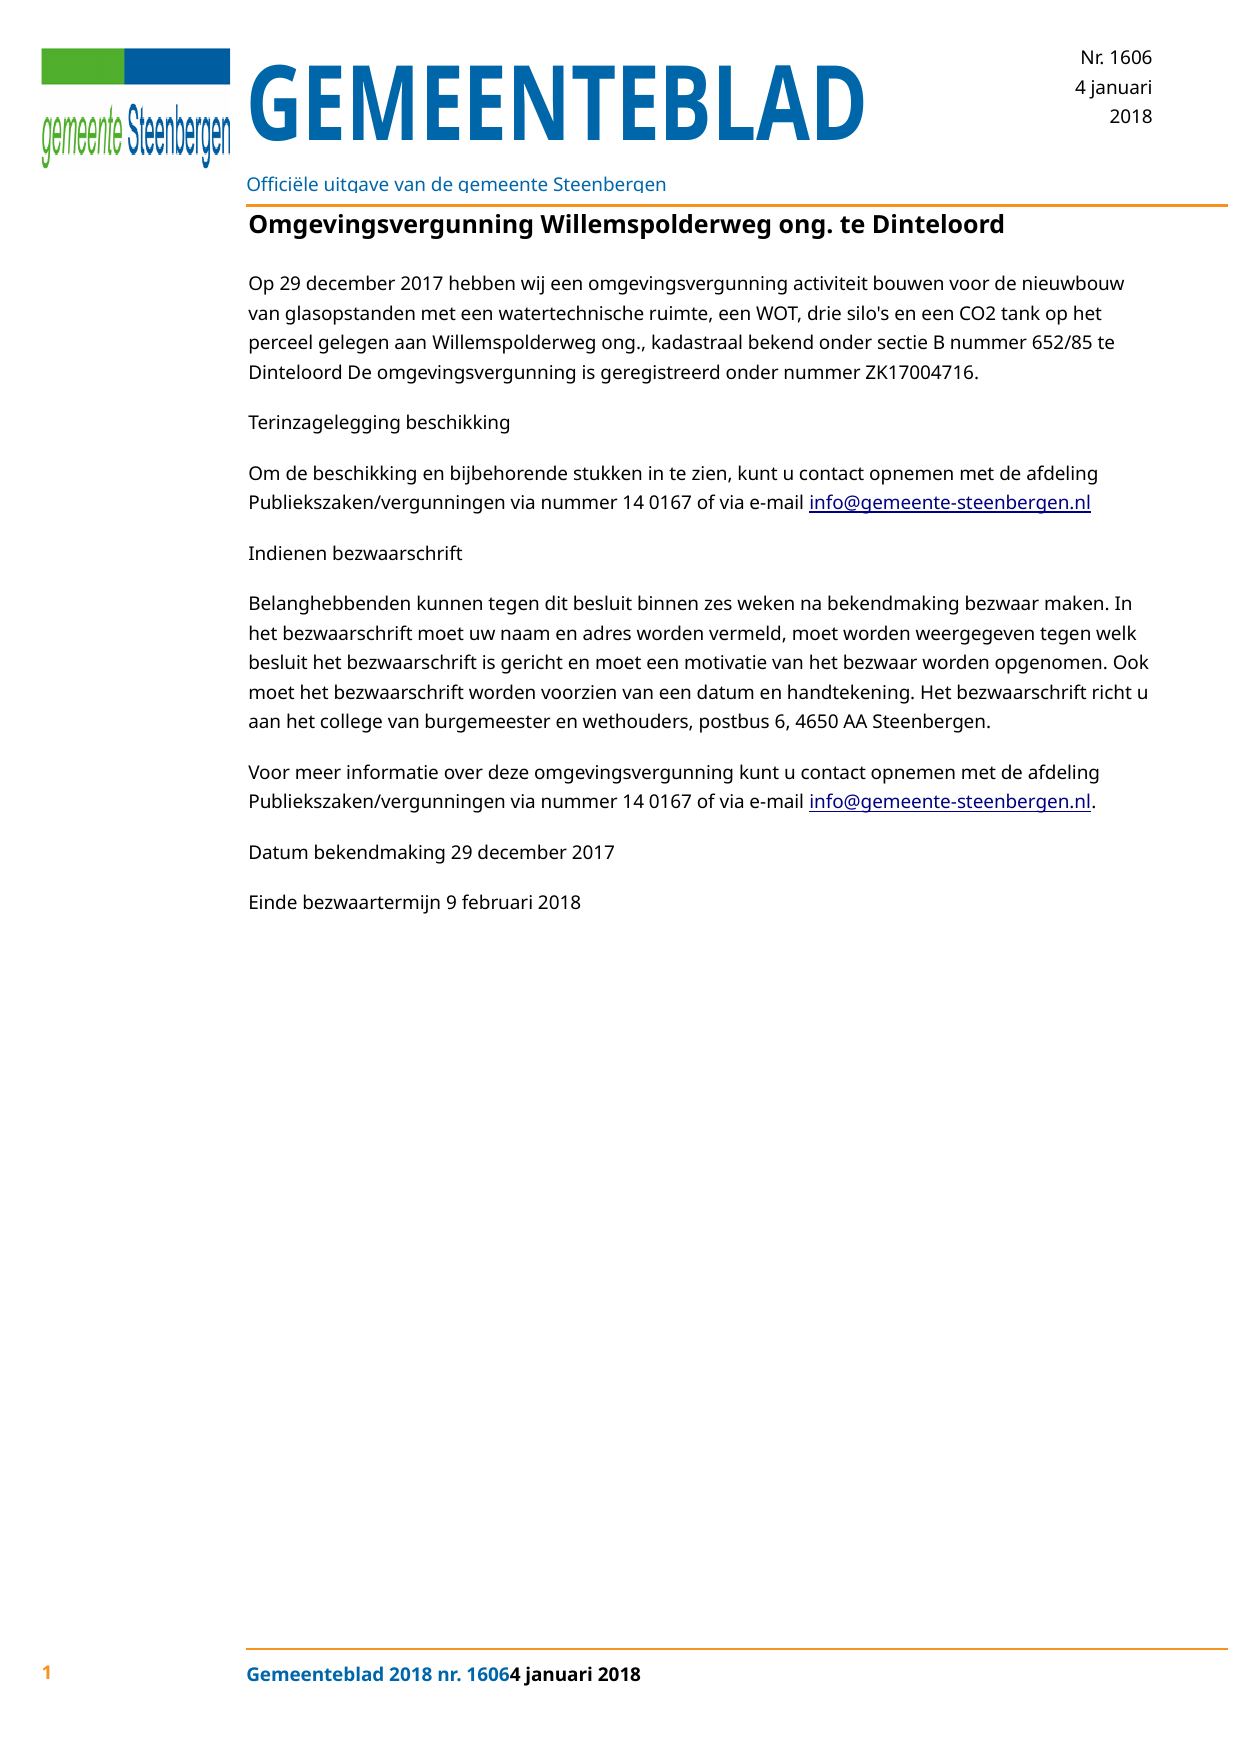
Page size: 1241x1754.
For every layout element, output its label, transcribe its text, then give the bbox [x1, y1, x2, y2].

text Omgevingsvergunning Willemspolderweg ong. te Dinteloord [248, 207, 1152, 241]
text Op 29 december 2017 hebben wij een omgevingsvergunning activiteit bouwen voor de nieuwbouw van glasopstanden met een watertechnische ruimte, een WOT, drie silo's en een CO2 tank op het perceel gelegen aan Willemspolderweg ong., kadastraal bekend onder sectie B nummer 652/85 te Dinteloord De omgevingsvergunning is geregistreerd onder nummer ZK17004716. [248, 270, 1152, 385]
text Einde bezwaartermijn 9 februari 2018 [248, 889, 1152, 915]
text Om de beschikking en bijbehorende stukken in te zien, kunt u contact opnemen met de afdeling Publiekszaken/vergunningen via nummer 14 0167 of via e-mail info@gemeente-steenbergen.nl [248, 460, 1152, 515]
text Terinzagelegging beschikking [248, 409, 1152, 435]
text Belanghebbenden kunnen tegen dit besluit binnen zes weken na bekendmaking bezwaar maken. In het bezwaarschrift moet uw naam en adres worden vermeld, moet worden weergegeven tegen welk besluit het bezwaarschrift is gericht en moet een motivatie van het bezwaar worden opgenomen. Ook moet het bezwaarschrift worden voorzien van een datum en handtekening. Het bezwaarschrift richt u aan het college van burgemeester en wethouders, postbus 6, 4650 AA Steenbergen. [248, 590, 1152, 734]
picture [41, 47, 231, 172]
text Indienen bezwaarschrift [248, 540, 1152, 566]
text Datum bekendmaking 29 december 2017 [248, 839, 1152, 865]
text Voor meer informatie over deze omgevingsvergunning kunt u contact opnemen met de afdeling Publiekszaken/vergunningen via nummer 14 0167 of via e-mail info@gemeente-steenbergen.nl. [248, 759, 1152, 814]
